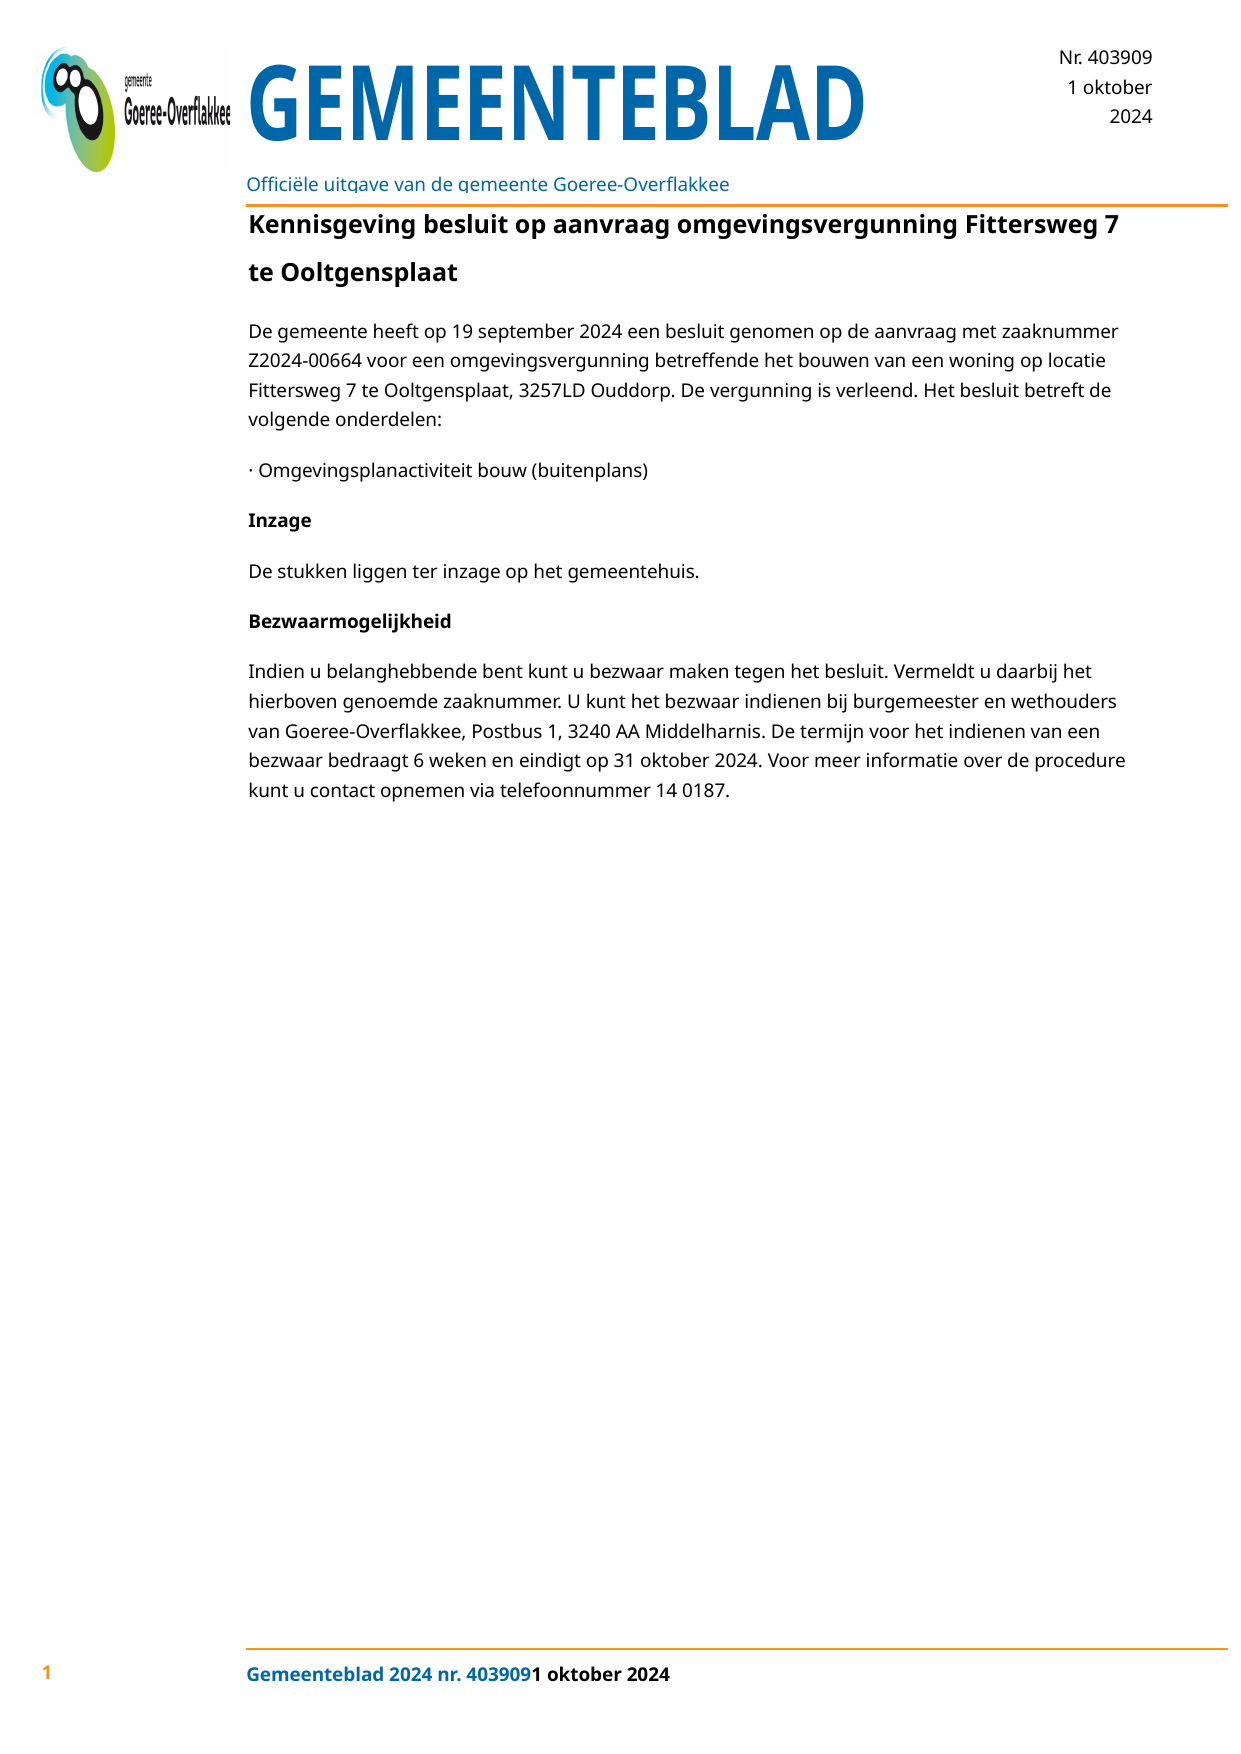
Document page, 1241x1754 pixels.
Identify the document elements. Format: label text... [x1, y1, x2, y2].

text · Omgevingsplanactiviteit bouw (buitenplans) [248, 457, 1152, 483]
text De stukken liggen ter inzage op het gemeentehuis. [248, 558, 1152, 584]
picture [41, 47, 231, 172]
text Inzage [248, 507, 1152, 533]
text Kennisgeving besluit op aanvraag omgevingsvergunning Fittersweg 7 te Ooltgensplaat [248, 207, 1152, 288]
text Bezwaarmogelijkheid [248, 608, 1152, 634]
text De gemeente heeft op 19 september 2024 een besluit genomen op de aanvraag met zaaknummer Z2024-00664 voor een omgevingsvergunning betreffende het bouwen van een woning op locatie Fittersweg 7 te Ooltgensplaat, 3257LD Ouddorp. De vergunning is verleend. Het besluit betreft de volgende onderdelen: [248, 318, 1152, 432]
text Indien u belanghebbende bent kunt u bezwaar maken tegen het besluit. Vermeldt u daarbij het hierboven genoemde zaaknummer. U kunt het bezwaar indienen bij burgemeester en wethouders van Goeree-Overflakkee, Postbus 1, 3240 AA Middelharnis. De termijn voor het indienen van een bezwaar bedraagt 6 weken en eindigt op 31 oktober 2024. Voor meer informatie over de procedure kunt u contact opnemen via telefoonnummer 14 0187. [248, 659, 1152, 803]
